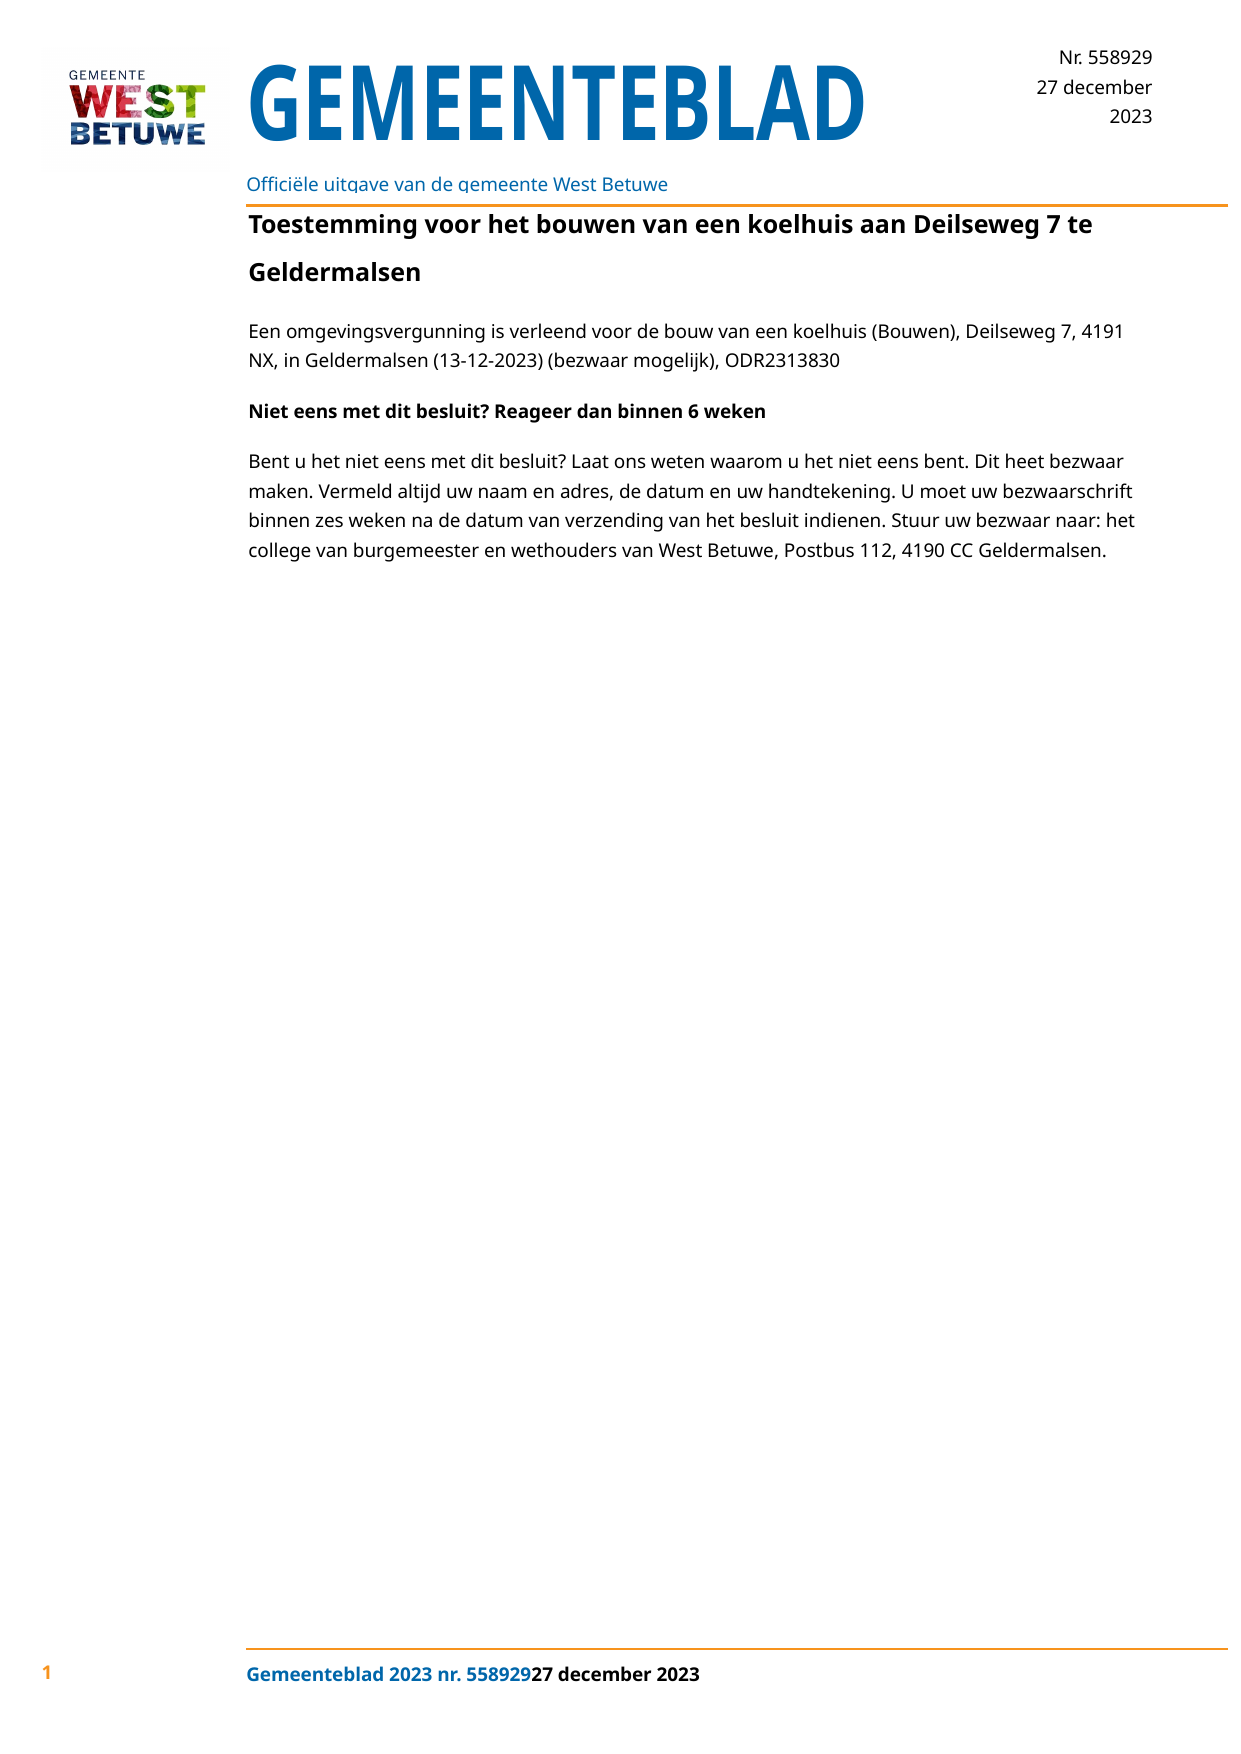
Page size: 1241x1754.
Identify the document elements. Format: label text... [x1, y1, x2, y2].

text Niet eens met dit besluit? Reageer dan binnen 6 weken [248, 398, 1152, 424]
text Een omgevingsvergunning is verleend voor de bouw van een koelhuis (Bouwen), Deilseweg 7, 4191 NX, in Geldermalsen (13-12-2023) (bezwaar mogelijk), ODR2313830 [248, 318, 1152, 373]
text Toestemming voor het bouwen van een koelhuis aan Deilseweg 7 te Geldermalsen [248, 207, 1152, 288]
text Bent u het niet eens met dit besluit? Laat ons weten waarom u het niet eens bent. Dit heet bezwaar maken. Vermeld altijd uw naam en adres, de datum en uw handtekening. U moet uw bezwaarschrift binnen zes weken na de datum van verzending van het besluit indienen. Stuur uw bezwaar naar: het college van burgemeester en wethouders van West Betuwe, Postbus 112, 4190 CC Geldermalsen. [248, 448, 1152, 563]
picture [41, 47, 231, 172]
